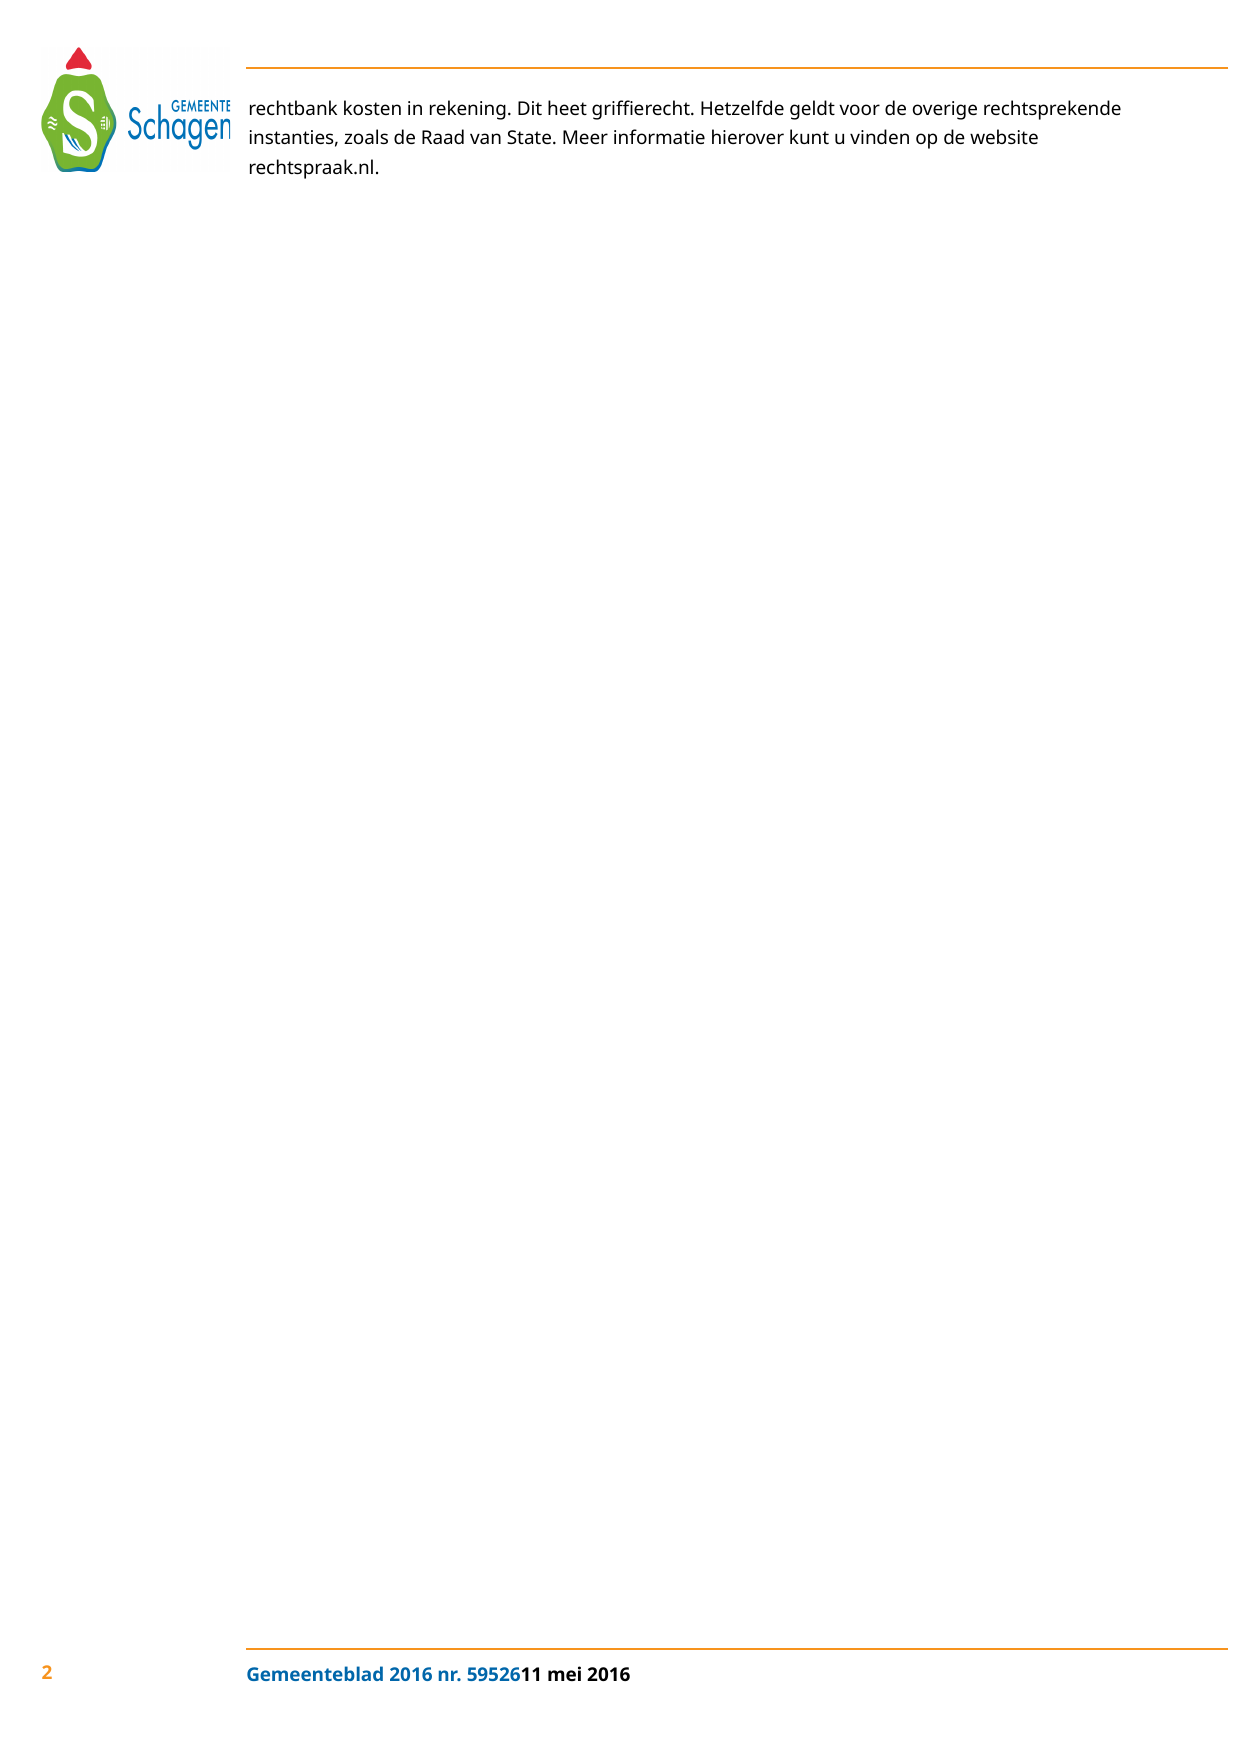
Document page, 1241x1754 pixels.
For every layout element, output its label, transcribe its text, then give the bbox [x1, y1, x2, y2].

text rechtbank kosten in rekening. Dit heet griffierecht. Hetzelfde geldt voor de overige rechtsprekende instanties, zoals de Raad van State. Meer informatie hierover kunt u vinden op de website rechtspraak.nl. [248, 95, 1152, 180]
picture [41, 47, 231, 172]
